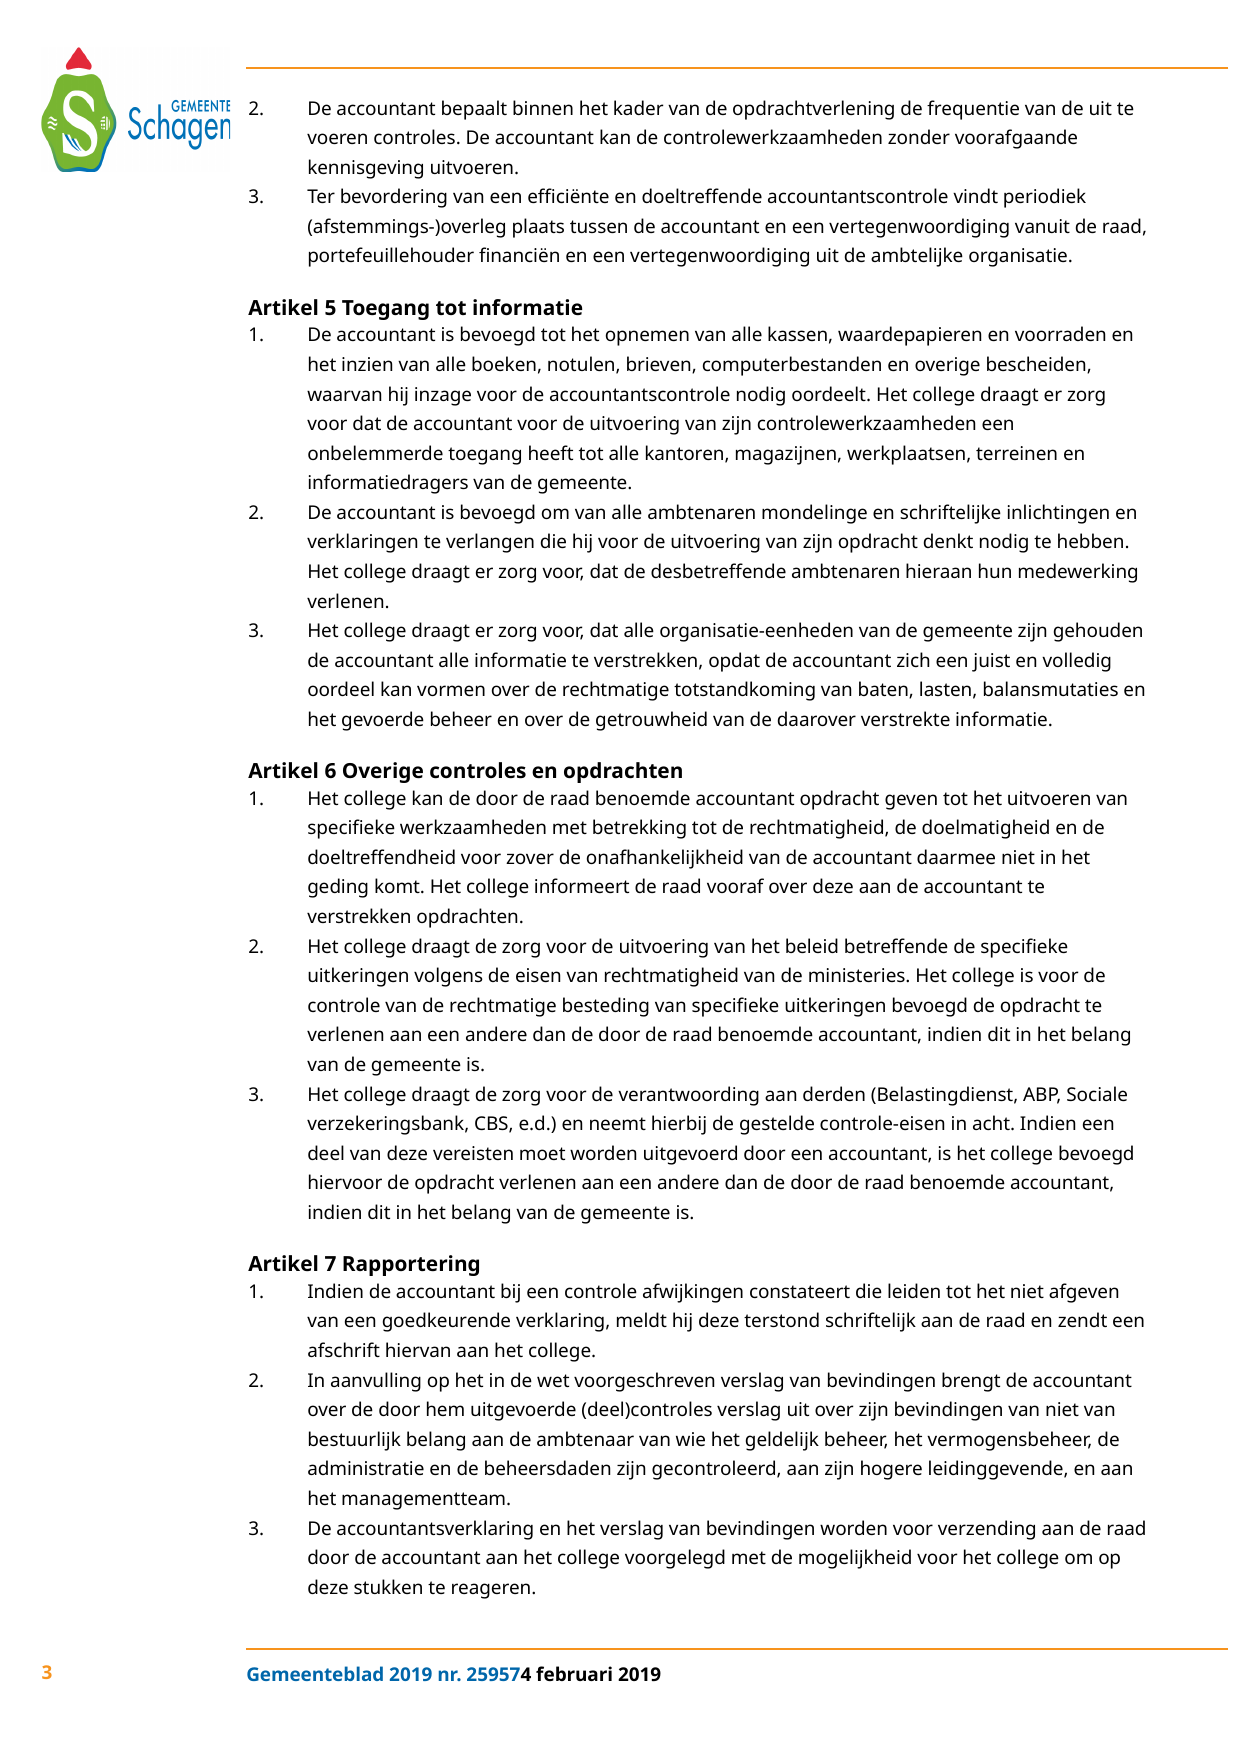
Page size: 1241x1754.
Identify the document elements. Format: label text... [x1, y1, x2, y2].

text Artikel 5 Toegang tot informatie [248, 293, 1152, 322]
list Het college draagt de zorg voor de uitvoering van het beleid betreffende de specifieke uitkeringen volgens de eisen van rechtmatigheid van de ministeries. Het college is voor de controle van de rechtmatige besteding van specifieke uitkeringen bevoegd de opdracht te verlenen aan een andere dan de door de raad benoemde accountant, indien dit in het belang van de gemeente is. [248, 933, 1152, 1077]
list Het college draagt er zorg voor, dat alle organisatie-eenheden van de gemeente zijn gehouden de accountant alle informatie te verstrekken, opdat de accountant zich een juist en volledig oordeel kan vormen over de rechtmatige totstandkoming van baten, lasten, balansmutaties en het gevoerde beheer en over de getrouwheid van de daarover verstrekte informatie. [248, 617, 1152, 732]
list De accountantsverklaring en het verslag van bevindingen worden voor verzending aan de raad door de accountant aan het college voorgelegd met de mogelijkheid voor het college om op deze stukken te reageren. [248, 1515, 1152, 1599]
text Artikel 7 Rapportering [248, 1249, 1152, 1278]
text Artikel 6 Overige controles en opdrachten [248, 757, 1152, 785]
list De accountant is bevoegd om van alle ambtenaren mondelinge en schriftelijke inlichtingen en verklaringen te verlangen die hij voor de uitvoering van zijn opdracht denkt nodig te hebben. Het college draagt er zorg voor, dat de desbetreffende ambtenaren hieraan hun medewerking verlenen. [248, 499, 1152, 613]
picture [41, 47, 231, 172]
list De accountant is bevoegd tot het opnemen van alle kassen, waardepapieren en voorraden en het inzien van alle boeken, notulen, brieven, computerbestanden en overige bescheiden, waarvan hij inzage voor de accountantscontrole nodig oordeelt. Het college draagt er zorg voor dat de accountant voor de uitvoering van zijn controlewerkzaamheden een onbelemmerde toegang heeft tot alle kantoren, magazijnen, werkplaatsen, terreinen en informatiedragers van de gemeente. [248, 322, 1152, 495]
list De accountant bepaalt binnen het kader van de opdrachtverlening de frequentie van de uit te voeren controles. De accountant kan de controlewerkzaamheden zonder voorafgaande kennisgeving uitvoeren. [248, 95, 1152, 180]
list Indien de accountant bij een controle afwijkingen constateert die leiden tot het niet afgeven van een goedkeurende verklaring, meldt hij deze terstond schriftelijk aan de raad en zendt een afschrift hiervan aan het college. [248, 1278, 1152, 1363]
list Ter bevordering van een efficiënte en doeltreffende accountantscontrole vindt periodiek (afstemmings-)overleg plaats tussen de accountant en een vertegenwoordiging vanuit de raad, portefeuillehouder financiën en een vertegenwoordiging uit de ambtelijke organisatie. [248, 183, 1152, 268]
list Het college kan de door de raad benoemde accountant opdracht geven tot het uitvoeren van specifieke werkzaamheden met betrekking tot de rechtmatigheid, de doelmatigheid en de doeltreffendheid voor zover de onafhankelijkheid van de accountant daarmee niet in het geding komt. Het college informeert de raad vooraf over deze aan de accountant te verstrekken opdrachten. [248, 785, 1152, 929]
list In aanvulling op het in de wet voorgeschreven verslag van bevindingen brengt de accountant over de door hem uitgevoerde (deel)controles verslag uit over zijn bevindingen van niet van bestuurlijk belang aan de ambtenaar van wie het geldelijk beheer, het vermogensbeheer, de administratie en de beheersdaden zijn gecontroleerd, aan zijn hogere leidinggevende, en aan het managementteam. [248, 1367, 1152, 1511]
list Het college draagt de zorg voor de verantwoording aan derden (Belastingdienst, ABP, Sociale verzekeringsbank, CBS, e.d.) en neemt hierbij de gestelde controle-eisen in acht. Indien een deel van deze vereisten moet worden uitgevoerd door een accountant, is het college bevoegd hiervoor de opdracht verlenen aan een andere dan de door de raad benoemde accountant, indien dit in het belang van de gemeente is. [248, 1081, 1152, 1225]
